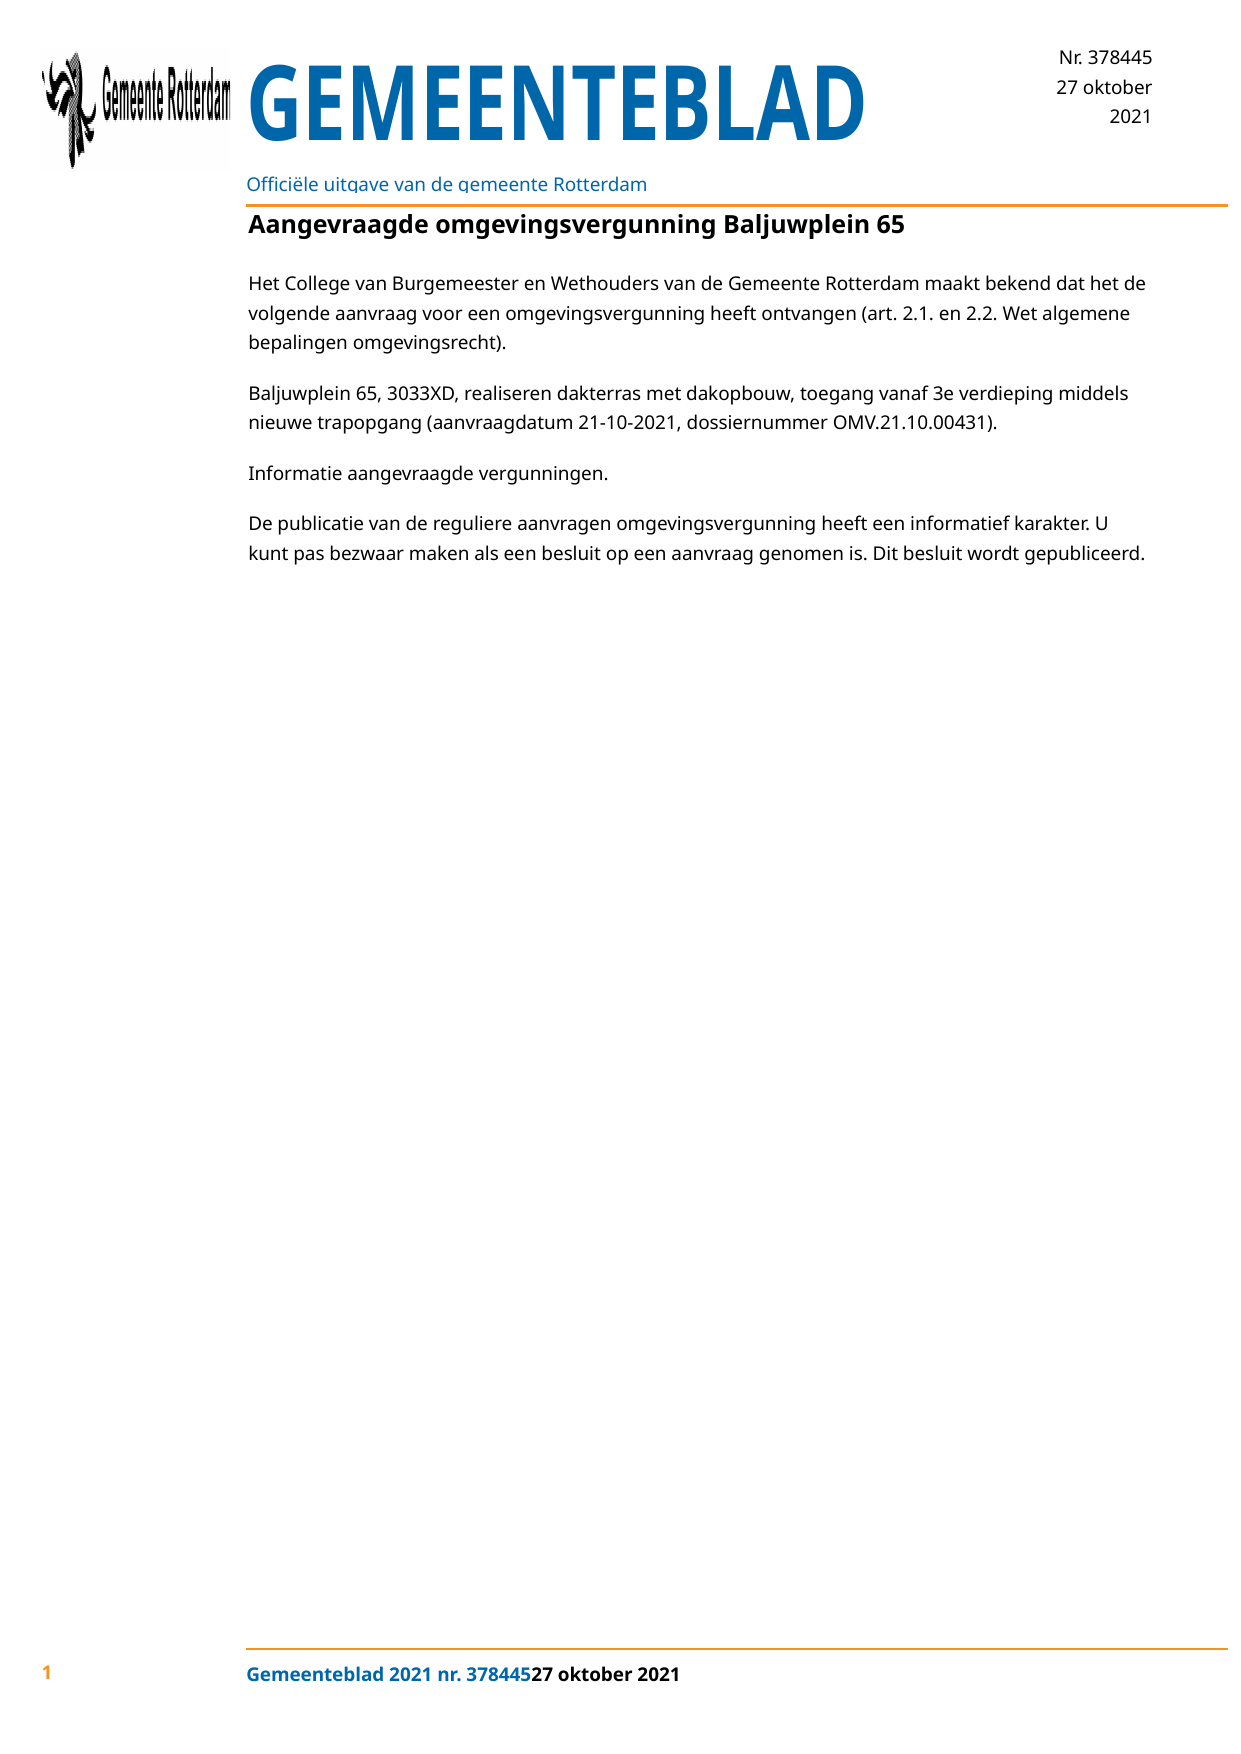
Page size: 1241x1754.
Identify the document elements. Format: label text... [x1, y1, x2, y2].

text Baljuwplein 65, 3033XD, realiseren dakterras met dakopbouw, toegang vanaf 3e verdieping middels nieuwe trapopgang (aanvraagdatum 21-10-2021, dossiernummer OMV.21.10.00431). [248, 380, 1152, 435]
text Het College van Burgemeester en Wethouders van de Gemeente Rotterdam maakt bekend dat het de volgende aanvraag voor een omgevingsvergunning heeft ontvangen (art. 2.1. en 2.2. Wet algemene bepalingen omgevingsrecht). [248, 270, 1152, 355]
text Aangevraagde omgevingsvergunning Baljuwplein 65 [248, 207, 1152, 241]
text Informatie aangevraagde vergunningen. [248, 460, 1152, 486]
text De publicatie van de reguliere aanvragen omgevingsvergunning heeft een informatief karakter. U kunt pas bezwaar maken als een besluit op een aanvraag genomen is. Dit besluit wordt gepubliceerd. [248, 510, 1152, 566]
picture [41, 47, 231, 172]
